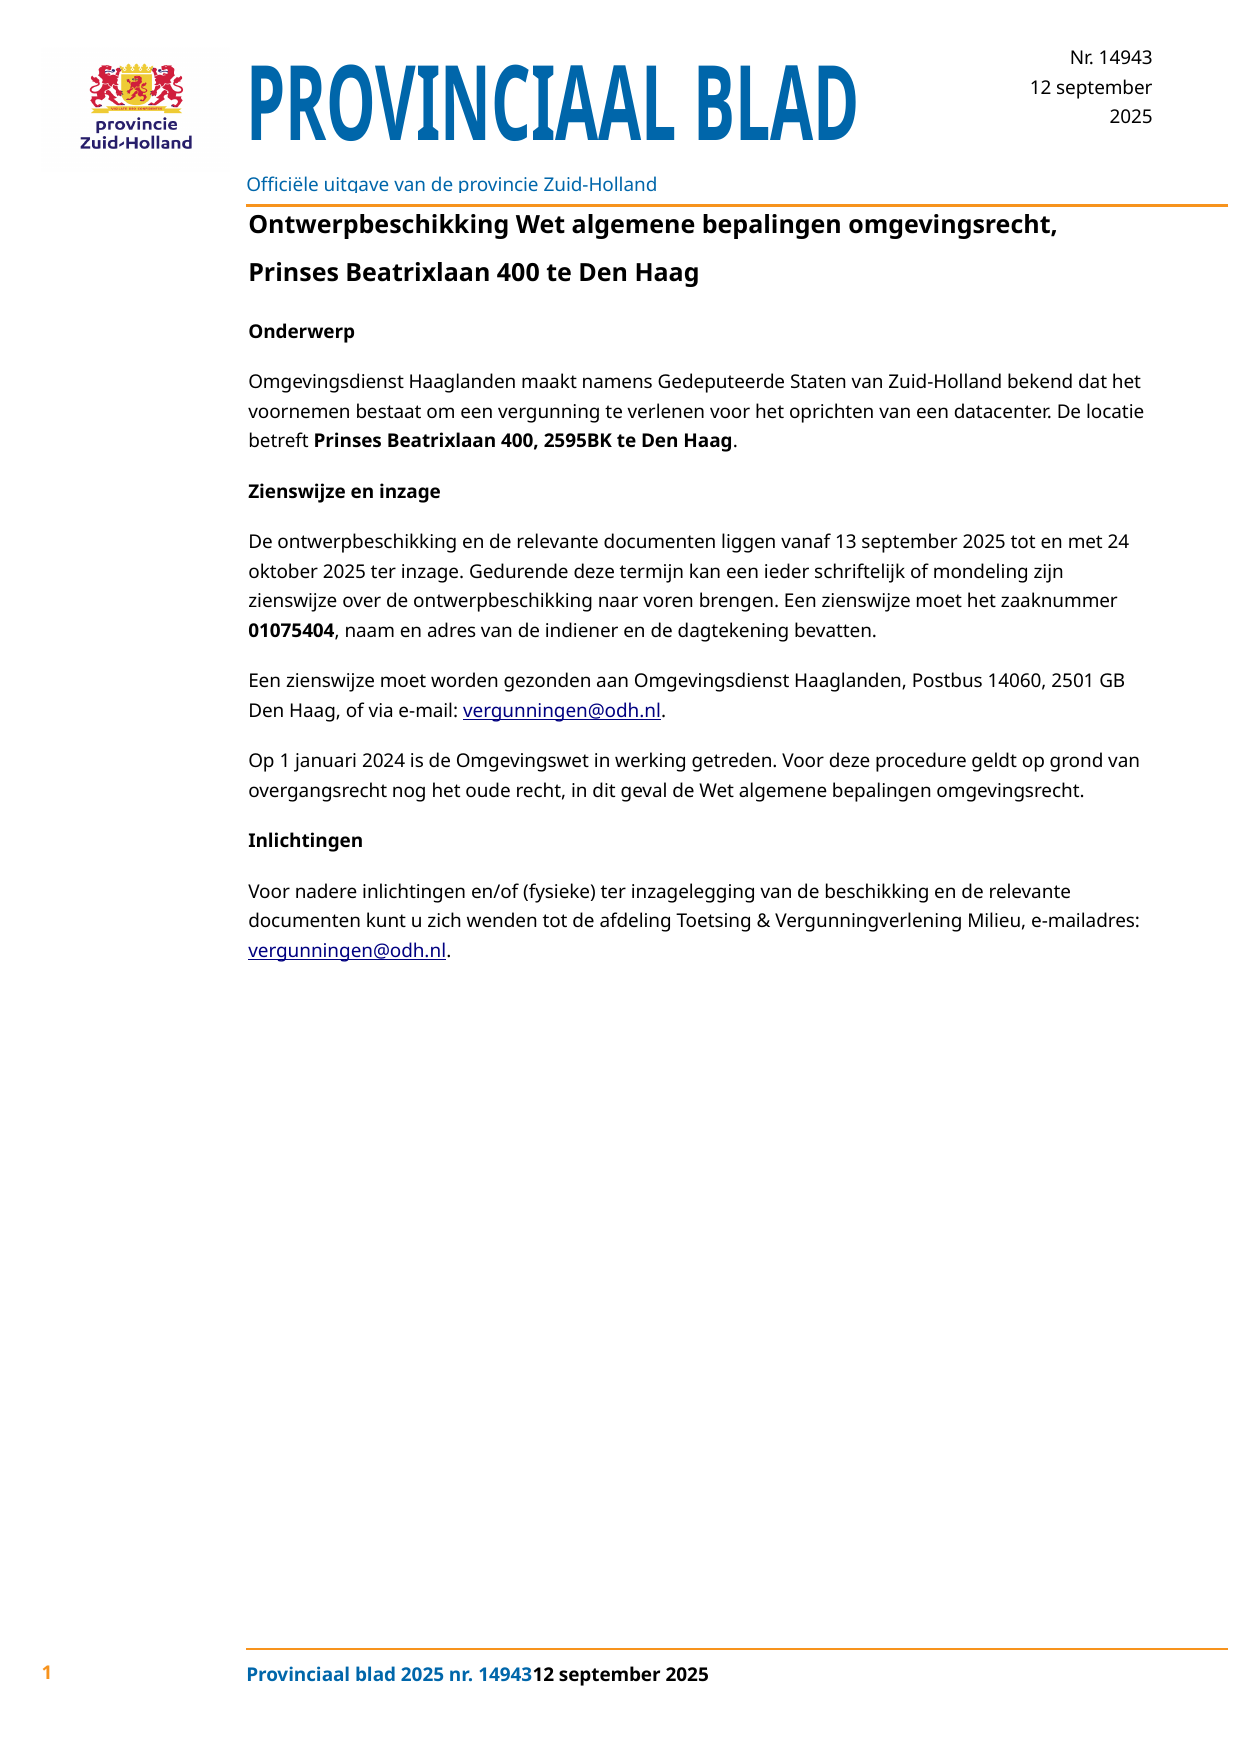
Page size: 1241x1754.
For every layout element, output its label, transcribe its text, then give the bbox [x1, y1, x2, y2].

text Onderwerp [248, 318, 1152, 344]
text Inlichtingen [248, 827, 1152, 853]
text Zienswijze en inzage [248, 478, 1152, 504]
text Omgevingsdienst Haaglanden maakt namens Gedeputeerde Staten van Zuid-Holland bekend dat het voornemen bestaat om een vergunning te verlenen voor het oprichten van een datacenter. De locatie betreft Prinses Beatrixlaan 400, 2595BK te Den Haag. [248, 368, 1152, 453]
text Op 1 januari 2024 is de Omgevingswet in werking getreden. Voor deze procedure geldt op grond van overgangsrecht nog het oude recht, in dit geval de Wet algemene bepalingen omgevingsrecht. [248, 747, 1152, 803]
text Voor nadere inlichtingen en/of (fysieke) ter inzagelegging van de beschikking en de relevante documenten kunt u zich wenden tot de afdeling Toetsing & Vergunningverlening Milieu, e-mailadres: vergunningen@odh.nl. [248, 878, 1152, 963]
text Een zienswijze moet worden gezonden aan Omgevingsdienst Haaglanden, Postbus 14060, 2501 GB Den Haag, of via e-mail: vergunningen@odh.nl. [248, 667, 1152, 723]
text De ontwerpbeschikking en de relevante documenten liggen vanaf 13 september 2025 tot en met 24 oktober 2025 ter inzage. Gedurende deze termijn kan een ieder schriftelijk of mondeling zijn zienswijze over de ontwerpbeschikking naar voren brengen. Een zienswijze moet het zaaknummer 01075404, naam en adres van de indiener en de dagtekening bevatten. [248, 528, 1152, 643]
picture [41, 47, 231, 172]
text Ontwerpbeschikking Wet algemene bepalingen omgevingsrecht, Prinses Beatrixlaan 400 te Den Haag [248, 207, 1152, 288]
